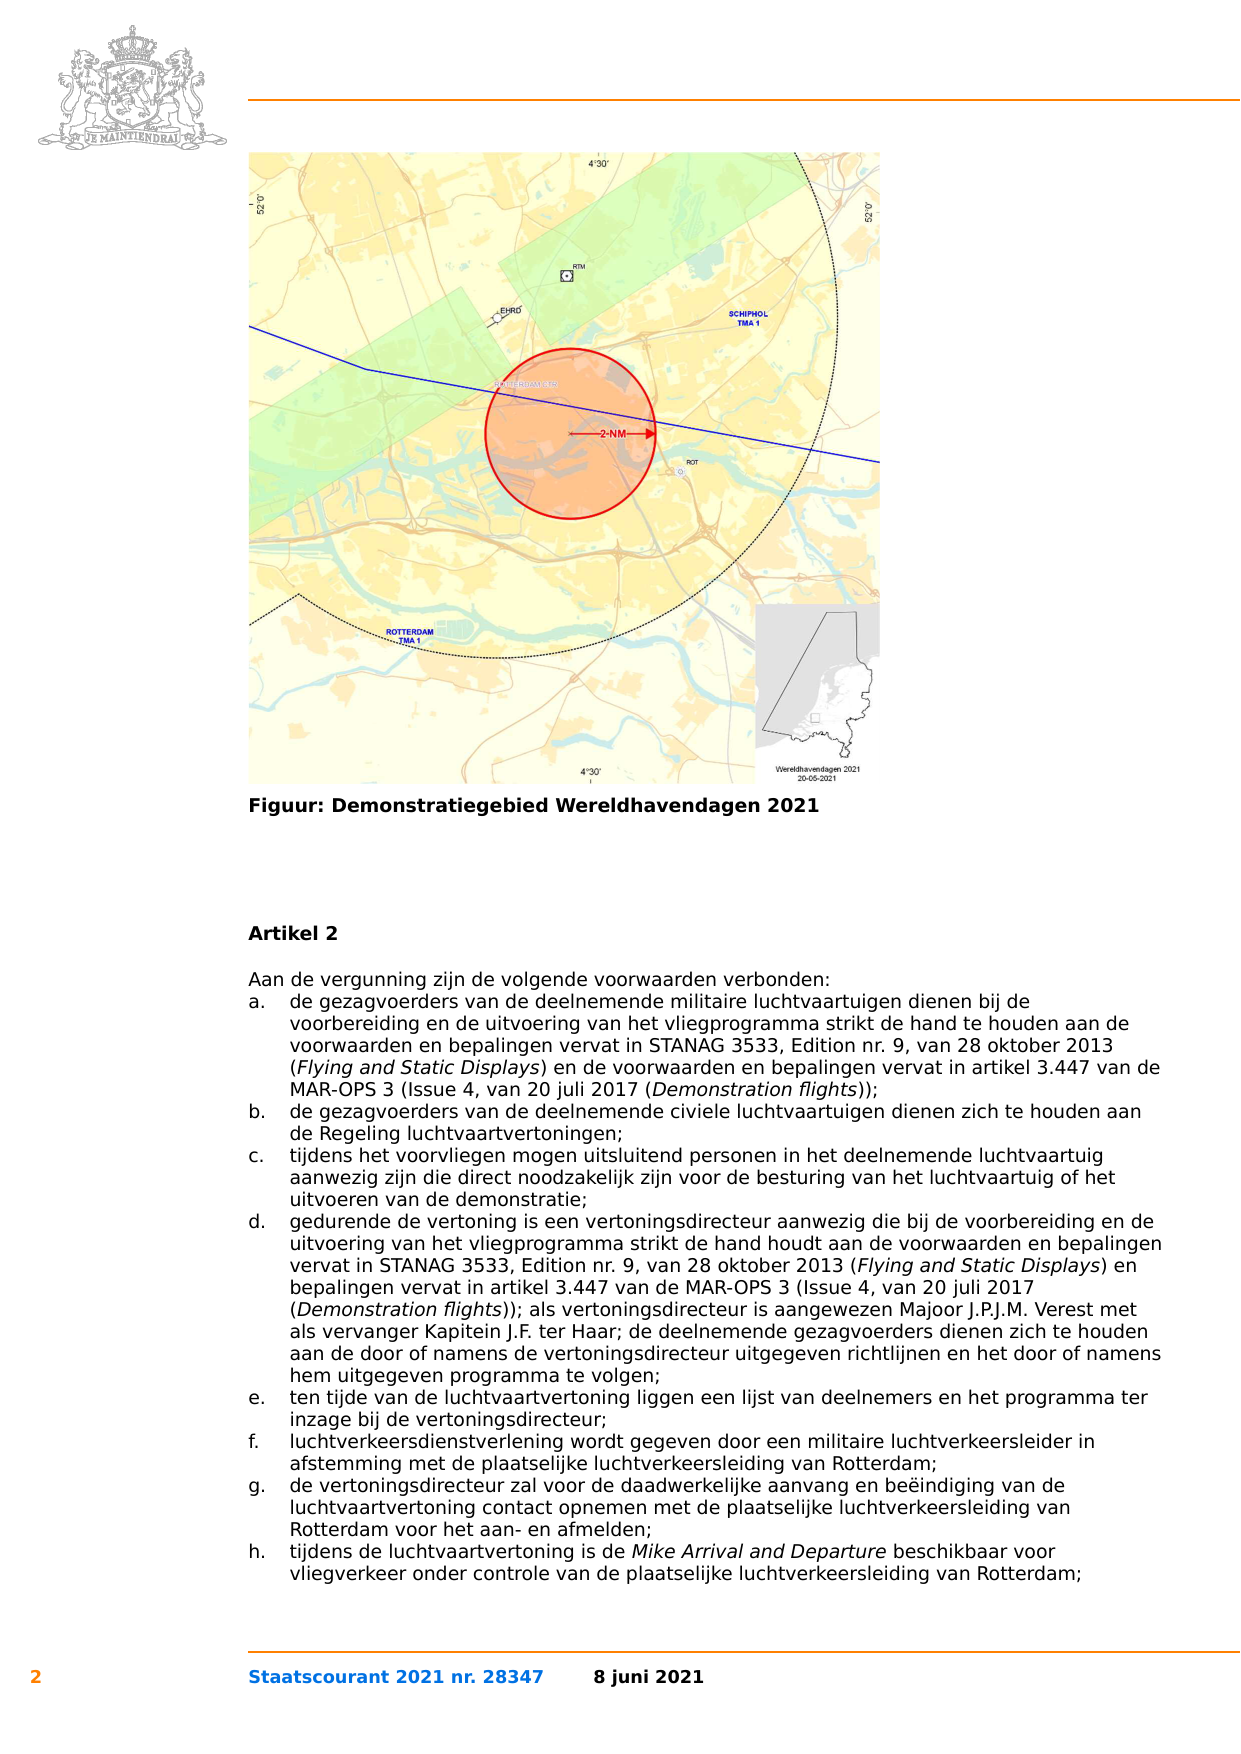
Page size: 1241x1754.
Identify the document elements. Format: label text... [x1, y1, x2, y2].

text c. tijdens het voorvliegen mogen uitsluitend personen in het deelnemende luchtvaartuig aanwezig zijn die direct noodzakelijk zijn voor de besturing van het luchtvaartuig of het uitvoeren van de demonstratie; [248, 1145, 1163, 1211]
text f. luchtverkeersdienstverlening wordt gegeven door een militaire luchtverkeersleider in afstemming met de plaatselijke luchtverkeersleiding van Rotterdam; [248, 1431, 1163, 1475]
text g. de vertoningsdirecteur zal voor de daadwerkelijke aanvang en beëindiging van de luchtvaartvertoning contact opnemen met de plaatselijke luchtverkeersleiding van Rotterdam voor het aan- en afmelden; [248, 1475, 1163, 1541]
text a. de gezagvoerders van de deelnemende militaire luchtvaartuigen dienen bij de voorbereiding en de uitvoering van het vliegprogramma strikt de hand te houden aan de voorwaarden en bepalingen vervat in STANAG 3533, Edition nr. 9, van 28 oktober 2013 (Flying and Static Displays) en de voorwaarden en bepalingen vervat in artikel 3.447 van de MAR-OPS 3 (Issue 4, van 20 juli 2017 (Demonstration flights)); [248, 991, 1163, 1101]
text d. gedurende de vertoning is een vertoningsdirecteur aanwezig die bij de voorbereiding en de uitvoering van het vliegprogramma strikt de hand houdt aan de voorwaarden en bepalingen vervat in STANAG 3533, Edition nr. 9, van 28 oktober 2013 (Flying and Static Displays) en bepalingen vervat in artikel 3.447 van de MAR-OPS 3 (Issue 4, van 20 juli 2017 (Demonstration flights)); als vertoningsdirecteur is aangewezen Majoor J.P.J.M. Verest met als vervanger Kapitein J.F. ter Haar; de deelnemende gezagvoerders dienen zich te houden aan de door of namens de vertoningsdirecteur uitgegeven richtlijnen en het door of namens hem uitgegeven programma te volgen; [248, 1211, 1163, 1387]
text b. de gezagvoerders van de deelnemende civiele luchtvaartuigen dienen zich te houden aan de Regeling luchtvaartvertoningen; [248, 1101, 1163, 1145]
picture [248, 151, 880, 784]
text Aan de vergunning zijn de volgende voorwaarden verbonden: [248, 969, 1163, 991]
picture [38, 25, 227, 150]
text h. tijdens de luchtvaartvertoning is de Mike Arrival and Departure beschikbaar voor vliegverkeer onder controle van de plaatselijke luchtverkeersleiding van Rotterdam; [248, 1541, 1163, 1585]
text Figuur: Demonstratiegebied Wereldhavendagen 2021 [248, 795, 880, 817]
text e. ten tijde van de luchtvaartvertoning liggen een lijst van deelnemers en het programma ter inzage bij de vertoningsdirecteur; [248, 1387, 1163, 1431]
subtitle Artikel 2 [248, 922, 1163, 944]
